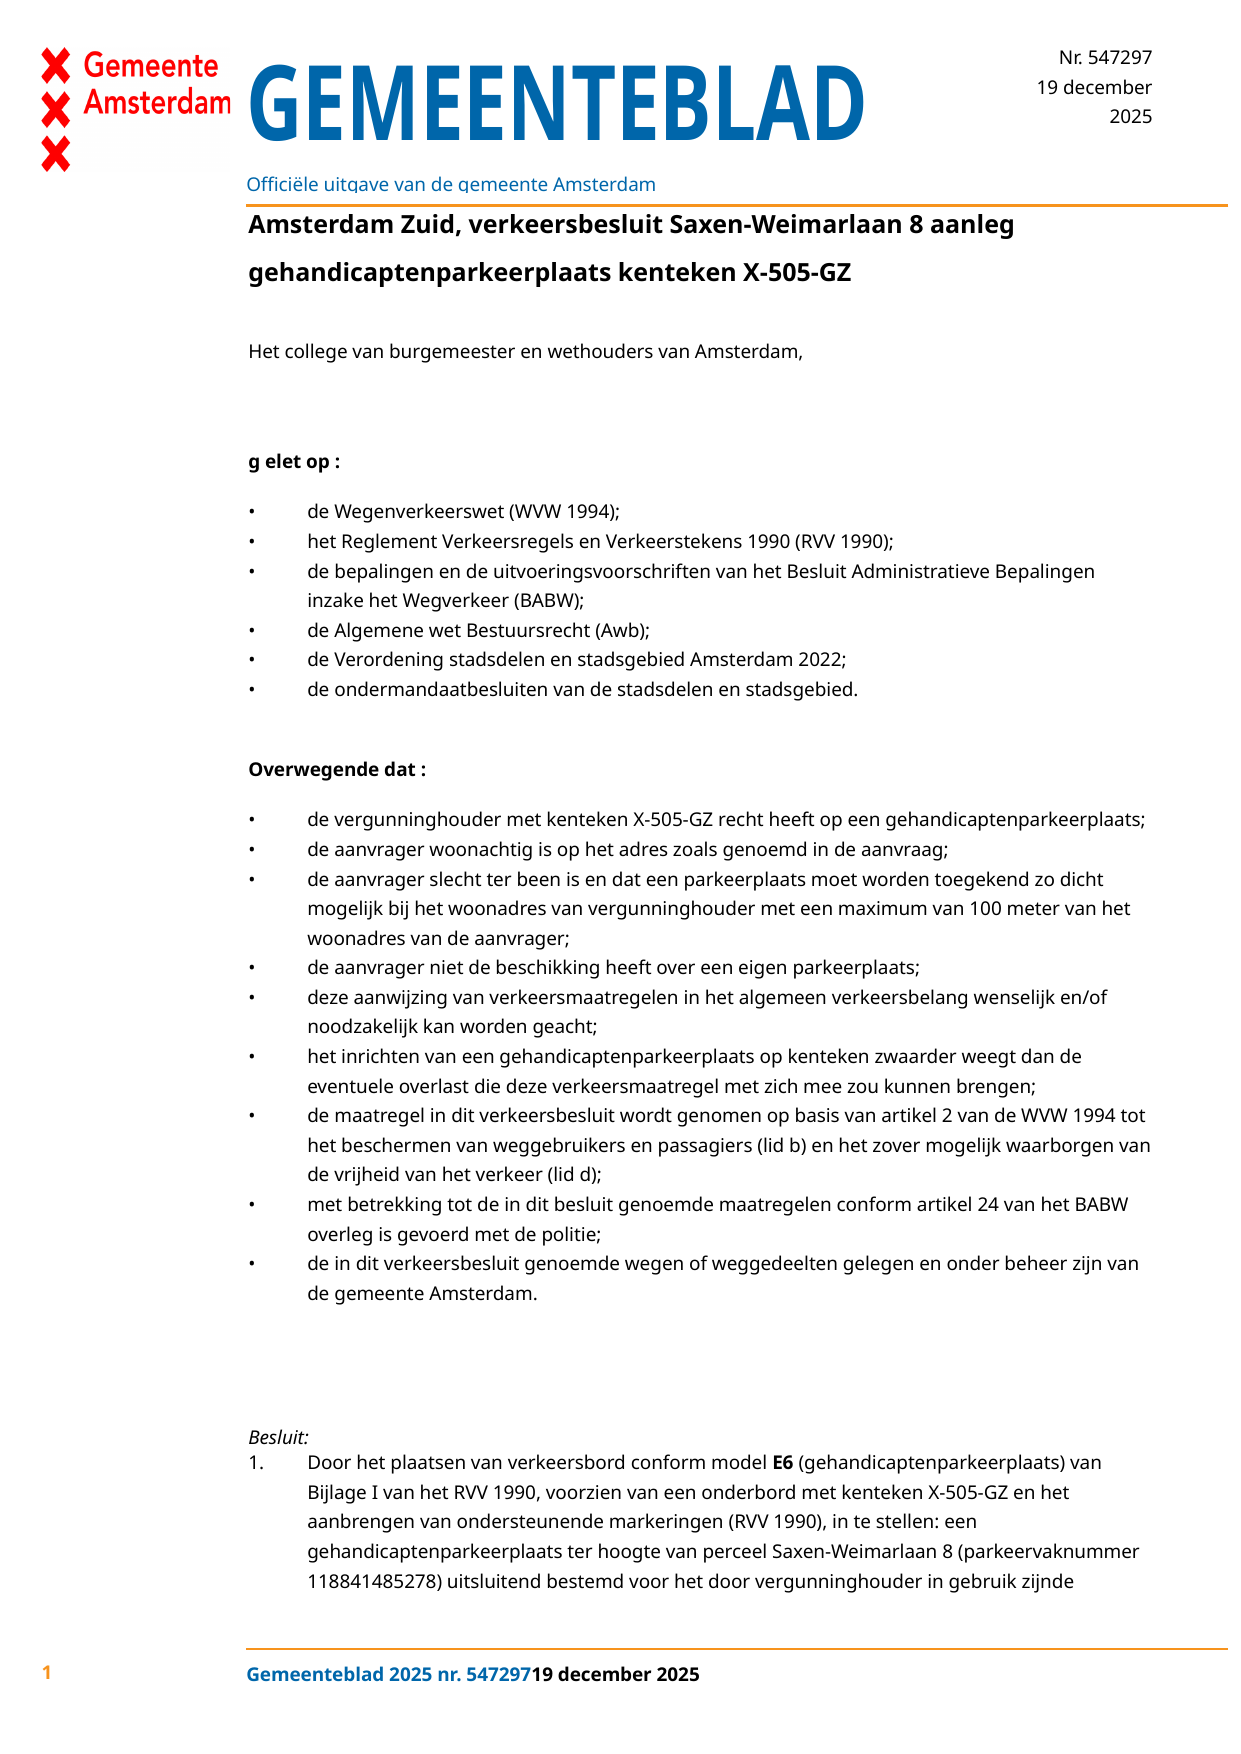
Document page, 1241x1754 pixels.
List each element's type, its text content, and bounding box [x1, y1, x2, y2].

list de maatregel in dit verkeersbesluit wordt genomen op basis van artikel 2 van de WVW 1994 tot het beschermen van weggebruikers en passagiers (lid b) en het zover mogelijk waarborgen van de vrijheid van het verkeer (lid d); [248, 1102, 1152, 1187]
list met betrekking tot de in dit besluit genoemde maatregelen conform artikel 24 van het BABW overleg is gevoerd met de politie; [248, 1191, 1152, 1246]
list de bepalingen en de uitvoeringsvoorschriften van het Besluit Administratieve Bepalingen inzake het Wegverkeer (BABW); [248, 558, 1152, 613]
picture [41, 47, 231, 172]
list de Wegenverkeerswet (WVW 1994); [248, 499, 1152, 524]
text Besluit: [248, 1424, 1152, 1449]
list de aanvrager niet de beschikking heeft over een eigen parkeerplaats; [248, 954, 1152, 980]
list de Verordening stadsdelen en stadsgebied Amsterdam 2022; [248, 647, 1152, 672]
list de aanvrager woonachtig is op het adres zoals genoemd in de aanvraag; [248, 836, 1152, 862]
list de aanvrager slecht ter been is en dat een parkeerplaats moet worden toegekend zo dicht mogelijk bij het woonadres van vergunninghouder met een maximum van 100 meter van het woonadres van de aanvrager; [248, 866, 1152, 951]
list deze aanwijzing van verkeersmaatregelen in het algemeen verkeersbelang wenselijk en/of noodzakelijk kan worden geacht; [248, 984, 1152, 1039]
text Overwegende dat : [248, 756, 1152, 782]
list het inrichten van een gehandicaptenparkeerplaats op kenteken zwaarder weegt dan de eventuele overlast die deze verkeersmaatregel met zich mee zou kunnen brengen; [248, 1043, 1152, 1098]
list het Reglement Verkeersregels en Verkeerstekens 1990 (RVV 1990); [248, 528, 1152, 554]
list de vergunninghouder met kenteken X-505-GZ recht heeft op een gehandicaptenparkeerplaats; [248, 807, 1152, 832]
list de Algemene wet Bestuursrecht (Awb); [248, 617, 1152, 643]
list de ondermandaatbesluiten van de stadsdelen en stadsgebied. [248, 676, 1152, 702]
text g elet op : [248, 448, 1152, 474]
text Het college van burgemeester en wethouders van Amsterdam, [248, 339, 1152, 364]
text Amsterdam Zuid, verkeersbesluit Saxen-Weimarlaan 8 aanleg gehandicaptenparkeerplaats kenteken X-505-GZ [248, 207, 1152, 288]
list Door het plaatsen van verkeersbord conform model E6 (gehandicaptenparkeerplaats) van Bijlage I van het RVV 1990, voorzien van een onderbord met kenteken X-505-GZ en het aanbrengen van ondersteunende markeringen (RVV 1990), in te stellen: een gehandicaptenparkeerplaats ter hoogte van perceel Saxen-Weimarlaan 8 (parkeervaknummer 118841485278) uitsluitend bestemd voor het door vergunninghouder in gebruik zijnde [248, 1449, 1152, 1594]
list de in dit verkeersbesluit genoemde wegen of weggedeelten gelegen en onder beheer zijn van de gemeente Amsterdam. [248, 1250, 1152, 1306]
